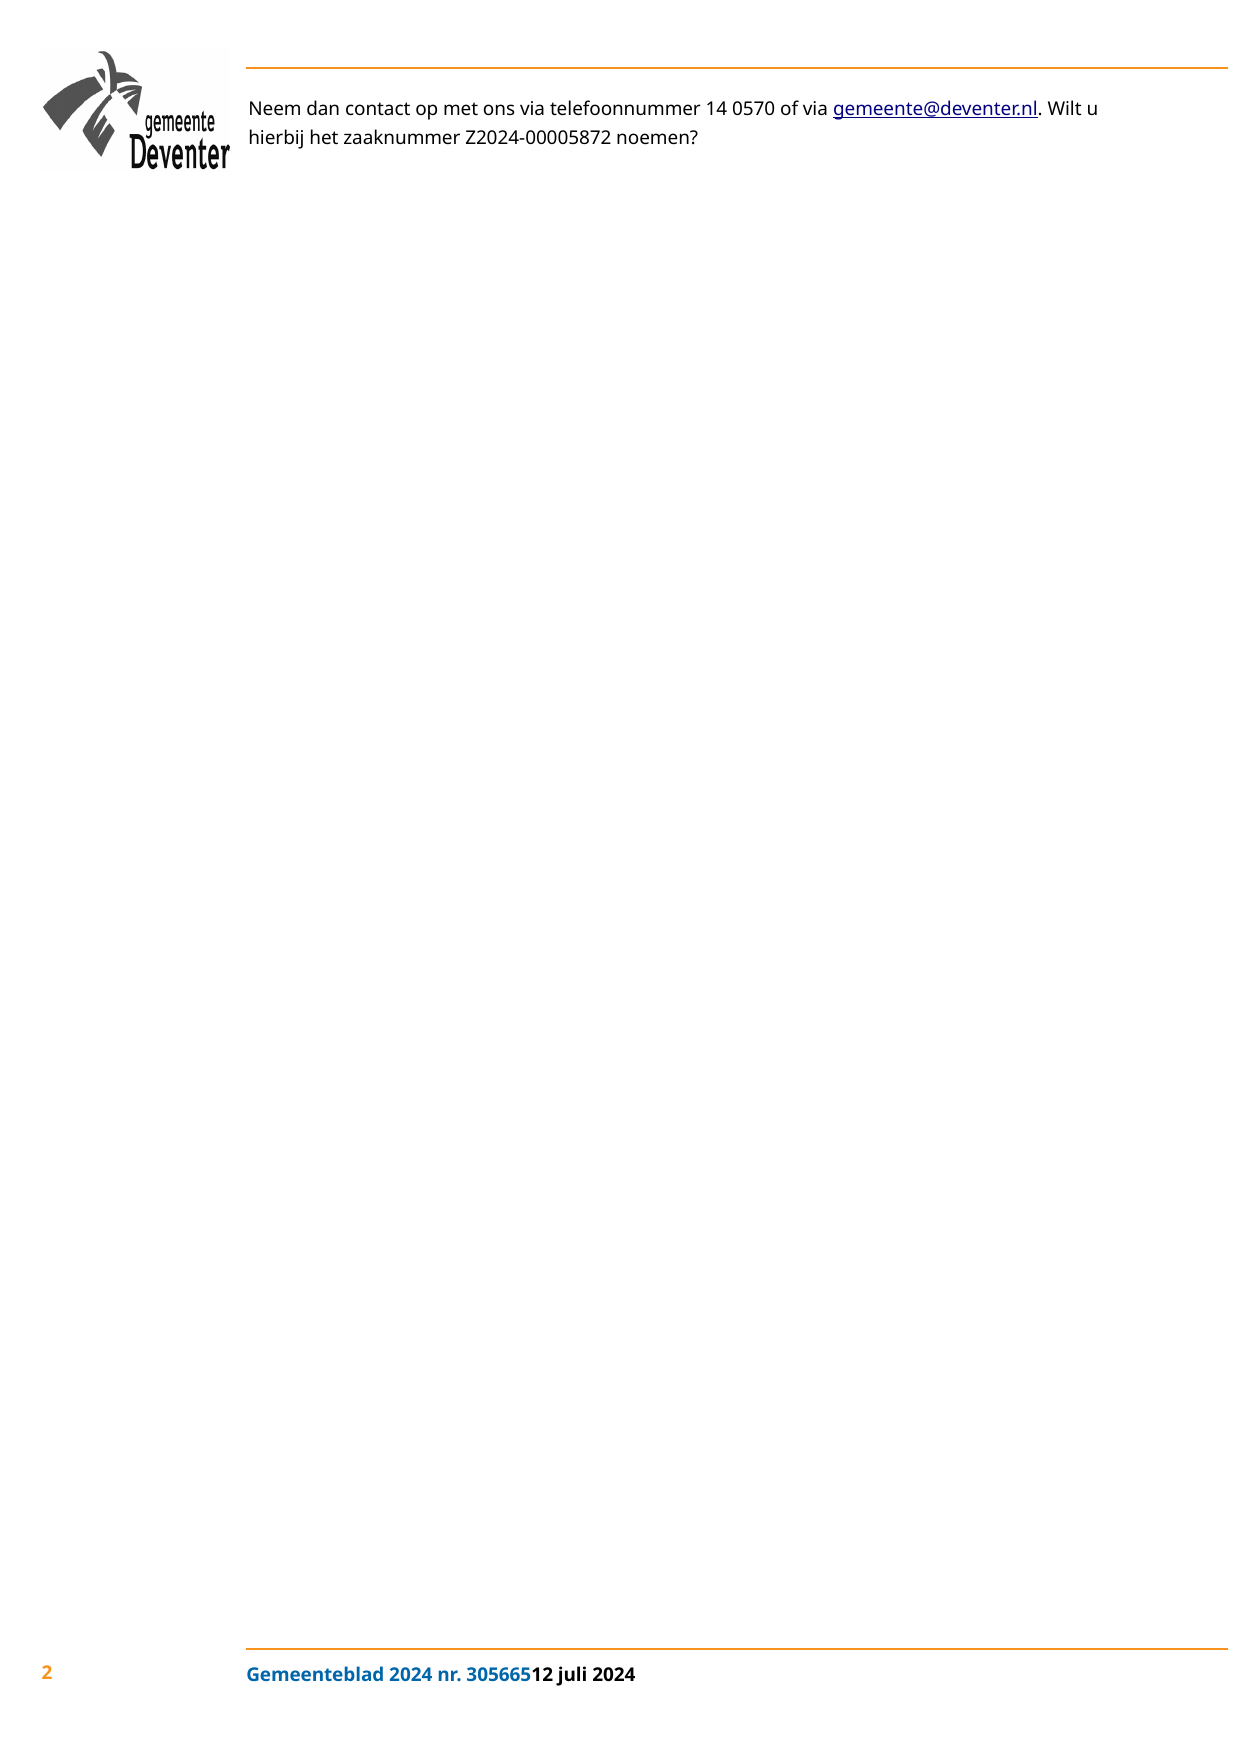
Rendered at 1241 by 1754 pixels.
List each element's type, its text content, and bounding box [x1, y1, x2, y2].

text Neem dan contact op met ons via telefoonnummer 14 0570 of via gemeente@deventer.nl. Wilt u hierbij het zaaknummer Z2024-00005872 noemen? [248, 95, 1152, 150]
picture [41, 47, 231, 172]
